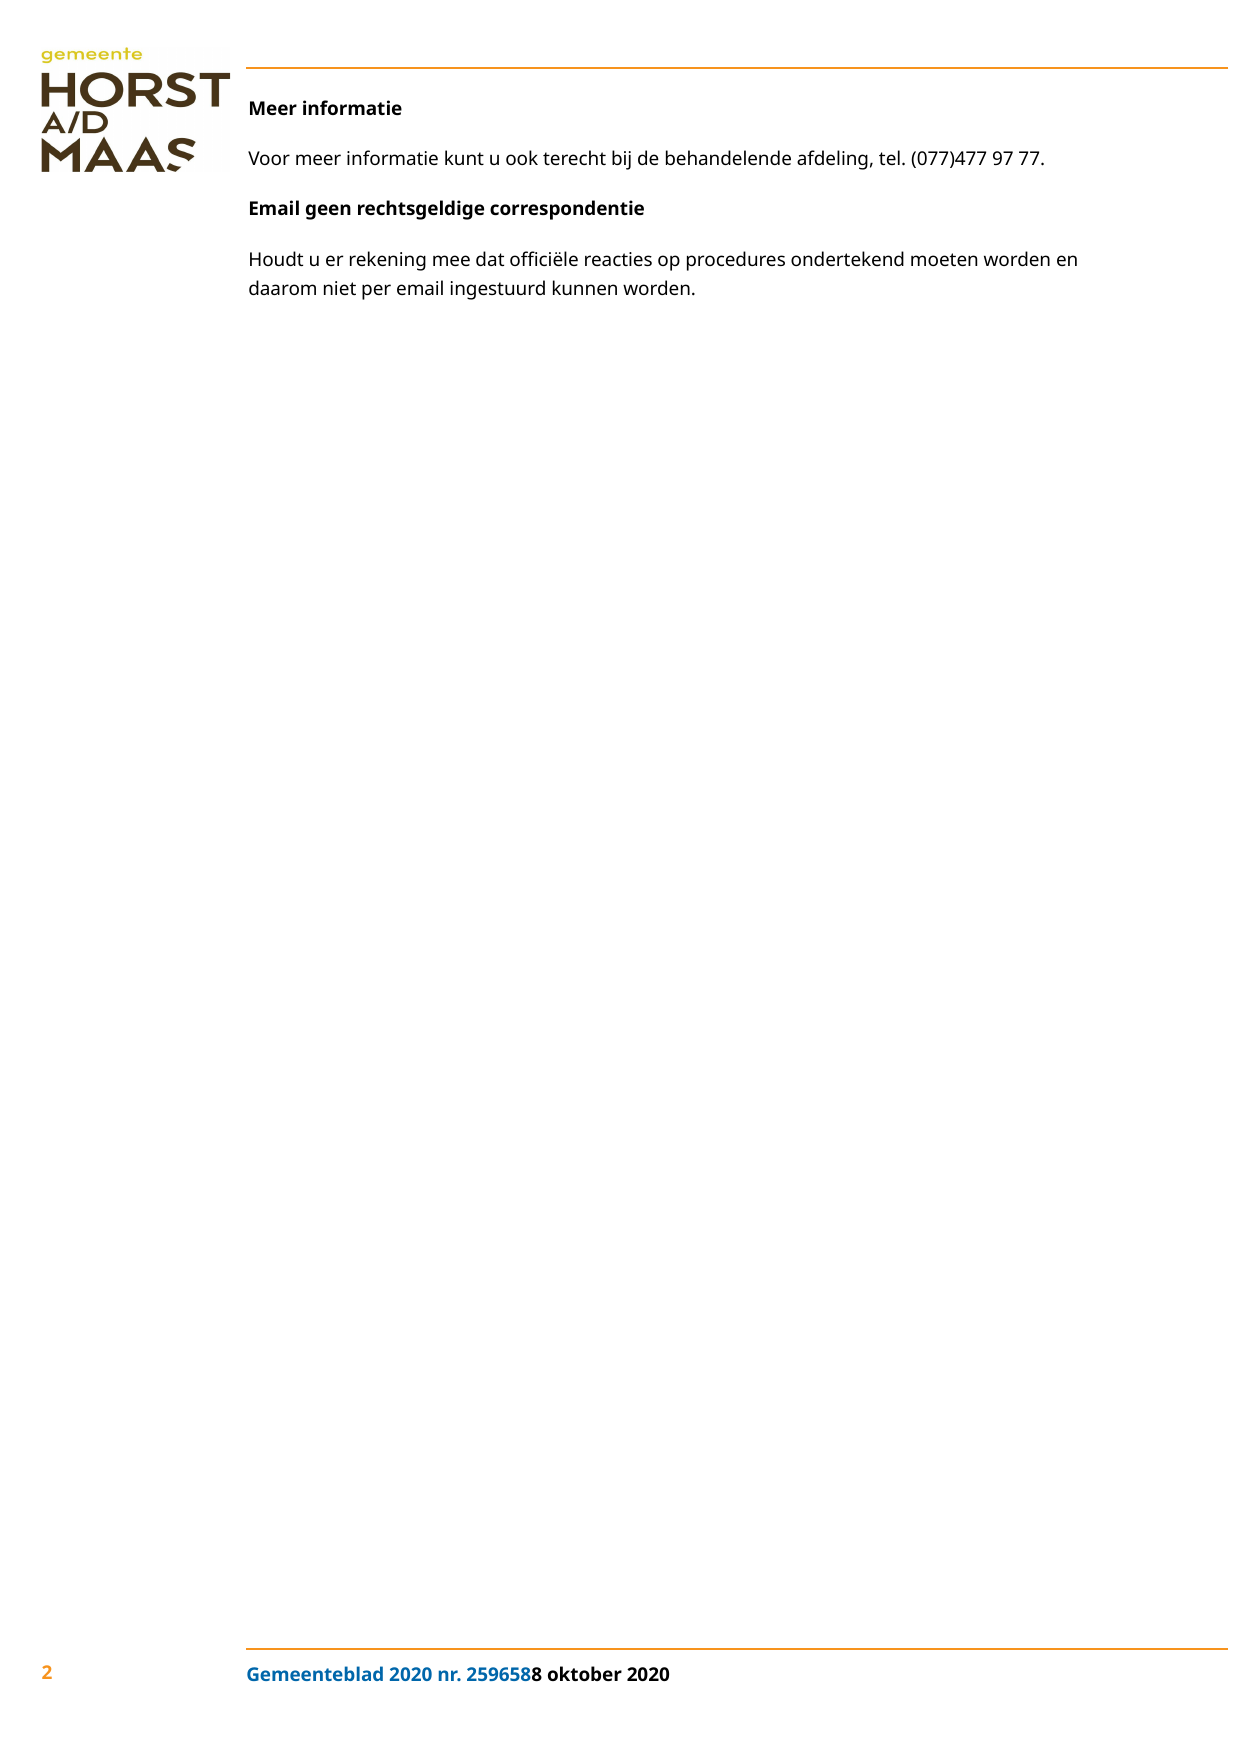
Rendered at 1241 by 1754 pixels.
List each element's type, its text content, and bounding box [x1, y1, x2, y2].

text Houdt u er rekening mee dat officiële reacties op procedures ondertekend moeten worden en daarom niet per email ingestuurd kunnen worden. [248, 246, 1152, 301]
text Email geen rechtsgeldige correspondentie [248, 196, 1152, 221]
picture [41, 47, 231, 172]
text Meer informatie [248, 95, 1152, 121]
text Voor meer informatie kunt u ook terecht bij de behandelende afdeling, tel. (077)477 97 77. [248, 145, 1152, 171]
